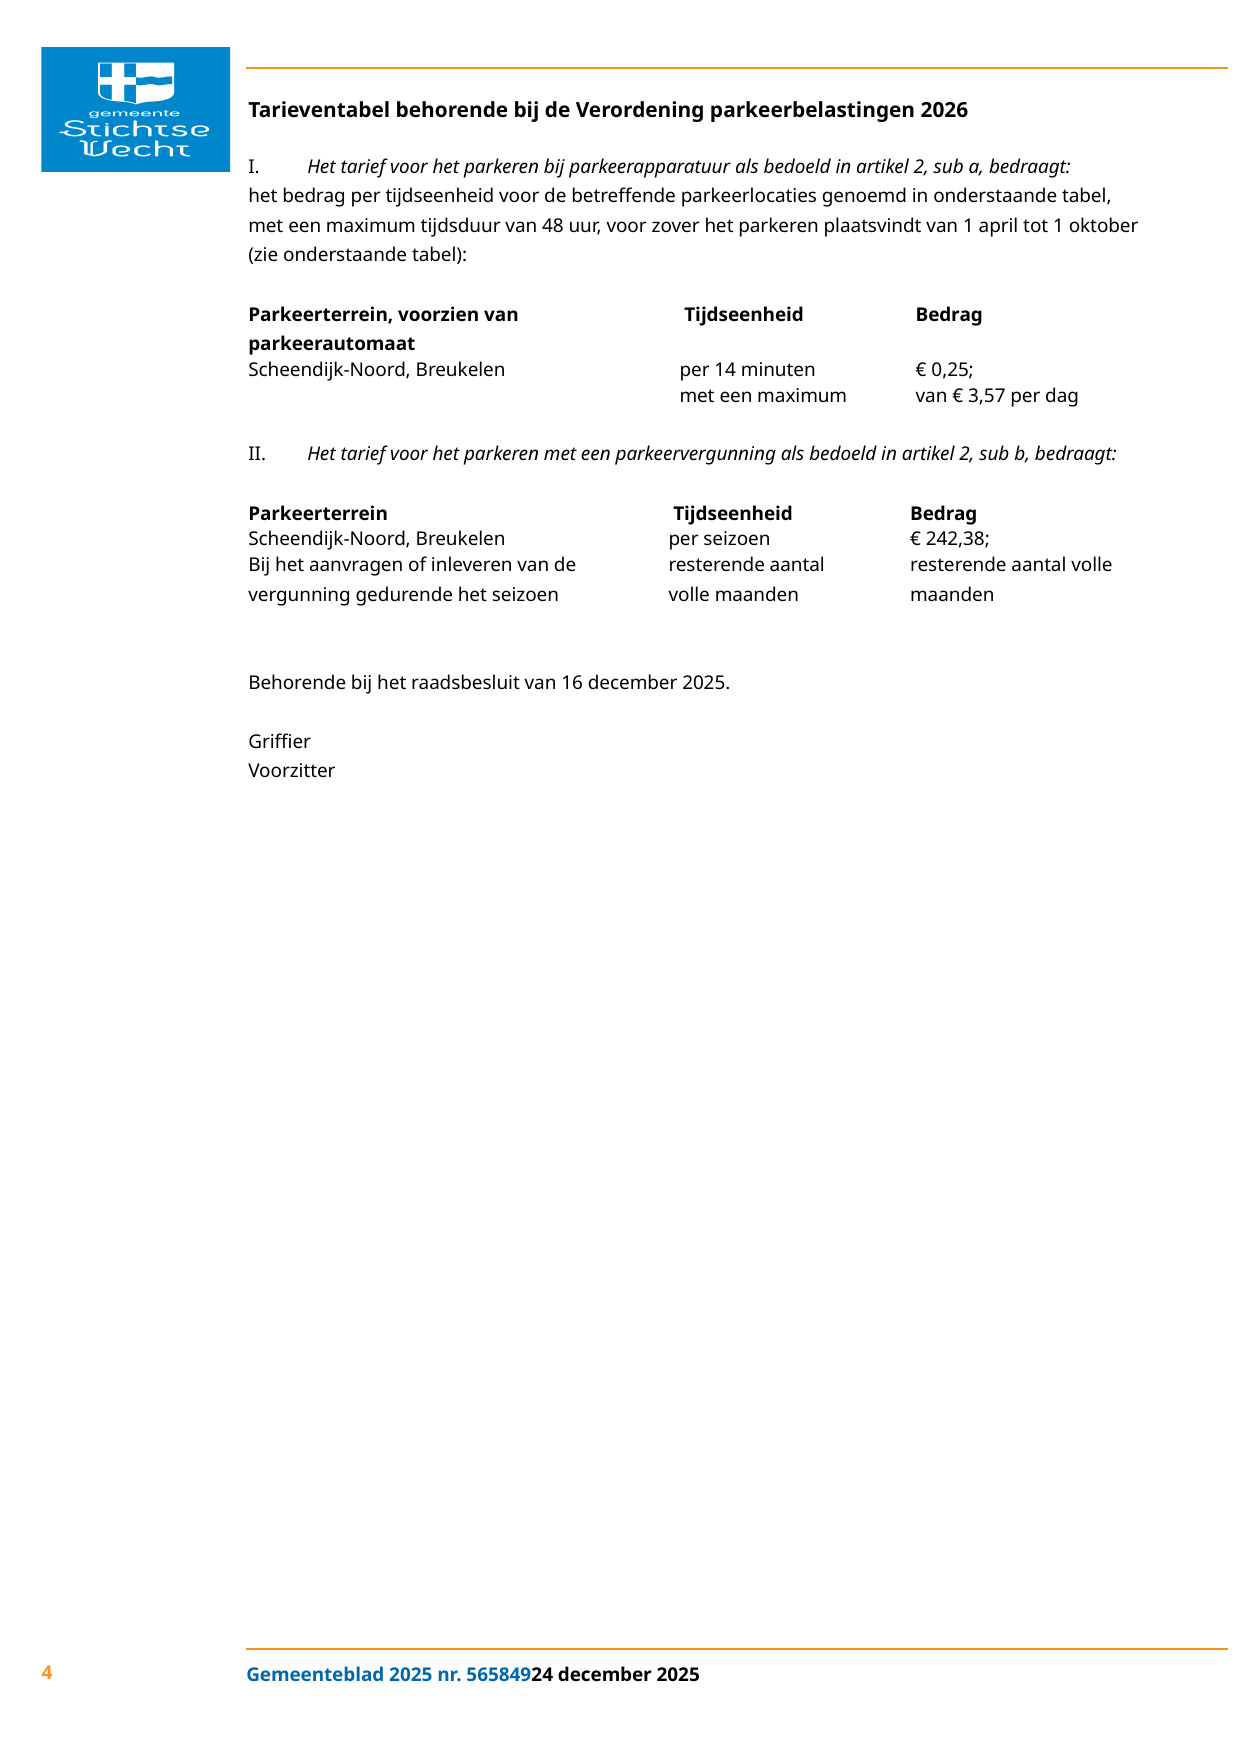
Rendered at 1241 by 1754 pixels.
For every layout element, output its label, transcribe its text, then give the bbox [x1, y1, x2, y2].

table_cell Bij het aanvragen of inleveren van de vergunning gedurende het seizoen [248, 551, 668, 607]
picture [99, 63, 135, 101]
table_cell van € 3,57 per dag [915, 382, 1152, 408]
table_header Bedrag [915, 301, 1152, 356]
text Griffier [248, 728, 1152, 754]
picture [137, 63, 174, 103]
table_cell per seizoen [668, 526, 910, 551]
text Voorzitter [248, 758, 1152, 783]
table_cell resterende aantal volle maanden [910, 551, 1152, 607]
table_cell € 242,38; [910, 526, 1152, 551]
table_cell met een maximum [679, 382, 915, 408]
table_cell [248, 382, 679, 408]
table_cell resterende aantal volle maanden [668, 551, 910, 607]
table_header Tijdseenheid [668, 500, 910, 526]
table_cell Scheendijk-Noord, Breukelen [248, 526, 668, 551]
text Tarieventabel behorende bij de Verordening parkeerbelastingen 2026 [248, 95, 1152, 123]
list Het tarief voor het parkeren bij parkeerapparatuur als bedoeld in artikel 2, sub a, bedraagt: [248, 153, 1152, 179]
table_cell € 0,25; [915, 356, 1152, 382]
table_header Parkeerterrein [248, 500, 668, 526]
table_cell Scheendijk-Noord, Breukelen [248, 356, 679, 382]
table_header Bedrag [910, 500, 1152, 526]
list Het tarief voor het parkeren met een parkeervergunning als bedoeld in artikel 2, sub b, bedraagt: [248, 441, 1152, 466]
table_cell per 14 minuten [679, 356, 915, 382]
table_header Parkeerterrein, voorzien van parkeerautomaat [248, 301, 679, 356]
text Behorende bij het raadsbesluit van 16 december 2025. [248, 669, 1152, 695]
table_header Tijdseenheid [679, 301, 915, 356]
text het bedrag per tijdseenheid voor de betreffende parkeerlocaties genoemd in onderstaande tabel, met een maximum tijdsduur van 48 uur, voor zover het parkeren plaatsvindt van 1 april tot 1 oktober (zie onderstaande tabel): [248, 182, 1152, 267]
